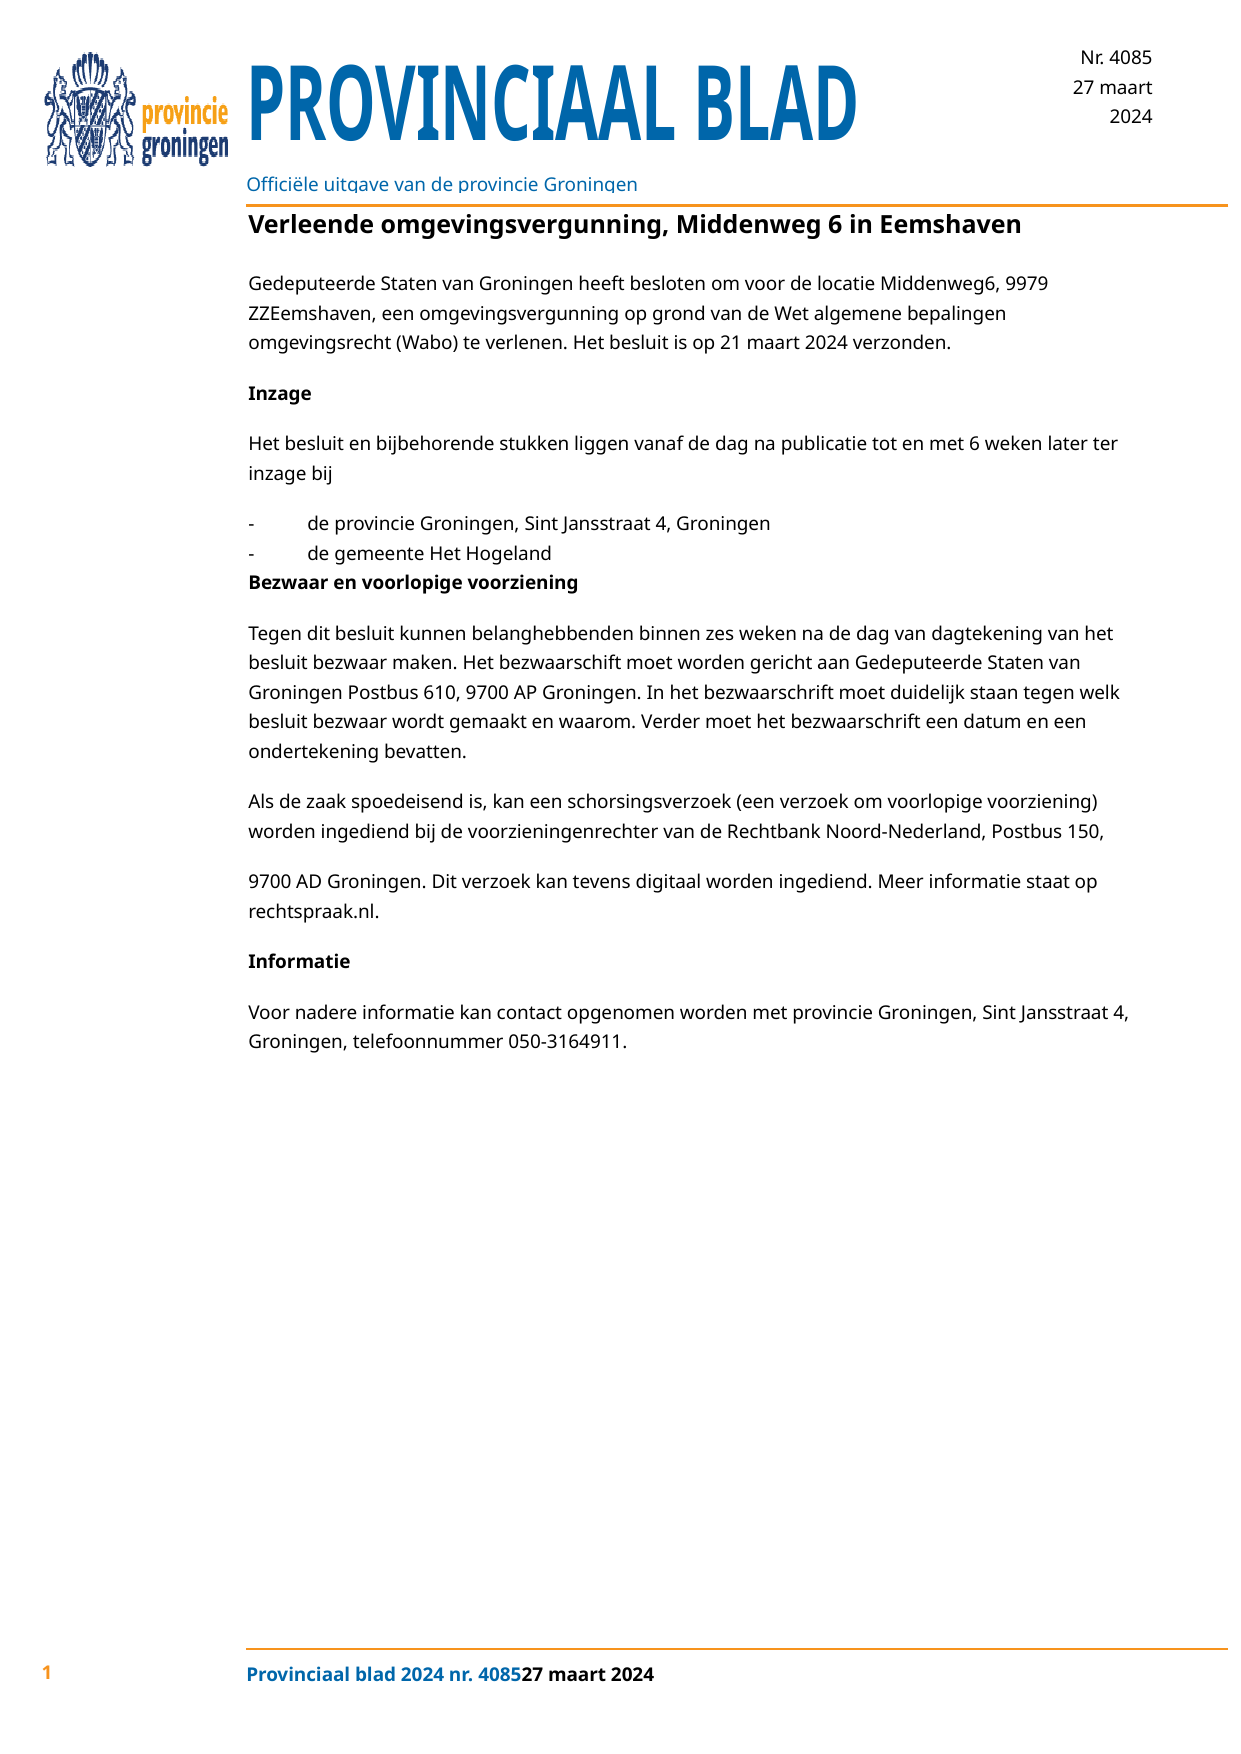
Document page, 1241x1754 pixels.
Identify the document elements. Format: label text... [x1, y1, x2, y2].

text Voor nadere informatie kan contact opgenomen worden met provincie Groningen, Sint Jansstraat 4, Groningen, telefoonnummer 050-3164911. [248, 999, 1152, 1054]
text 9700 AD Groningen. Dit verzoek kan tevens digitaal worden ingediend. Meer informatie staat op rechtspraak.nl. [248, 869, 1152, 924]
picture [41, 47, 231, 172]
text Tegen dit besluit kunnen belanghebbenden binnen zes weken na de dag van dagtekening van het besluit bezwaar maken. Het bezwaarschift moet worden gericht aan Gedeputeerde Staten van Groningen Postbus 610, 9700 AP Groningen. In het bezwaarschrift moet duidelijk staan tegen welk besluit bezwaar wordt gemaakt en waarom. Verder moet het bezwaarschrift een datum en een ondertekening bevatten. [248, 620, 1152, 764]
text Het besluit en bijbehorende stukken liggen vanaf de dag na publicatie tot en met 6 weken later ter inzage bij [248, 430, 1152, 486]
text Gedeputeerde Staten van Groningen heeft besloten om voor de locatie Middenweg6, 9979 ZZEemshaven, een omgevingsvergunning op grond van de Wet algemene bepalingen omgevingsrecht (Wabo) te verlenen. Het besluit is op 21 maart 2024 verzonden. [248, 270, 1152, 355]
text Bezwaar en voorlopige voorziening [248, 569, 1152, 595]
text Informatie [248, 949, 1152, 974]
text Verleende omgevingsvergunning, Middenweg 6 in Eemshaven [248, 207, 1152, 241]
list de gemeente Het Hogeland [248, 540, 1152, 566]
text Inzage [248, 380, 1152, 406]
text Als de zaak spoedeisend is, kan een schorsingsverzoek (een verzoek om voorlopige voorziening) worden ingediend bij de voorzieningenrechter van de Rechtbank Noord-Nederland, Postbus 150, [248, 789, 1152, 844]
list de provincie Groningen, Sint Jansstraat 4, Groningen [248, 510, 1152, 536]
